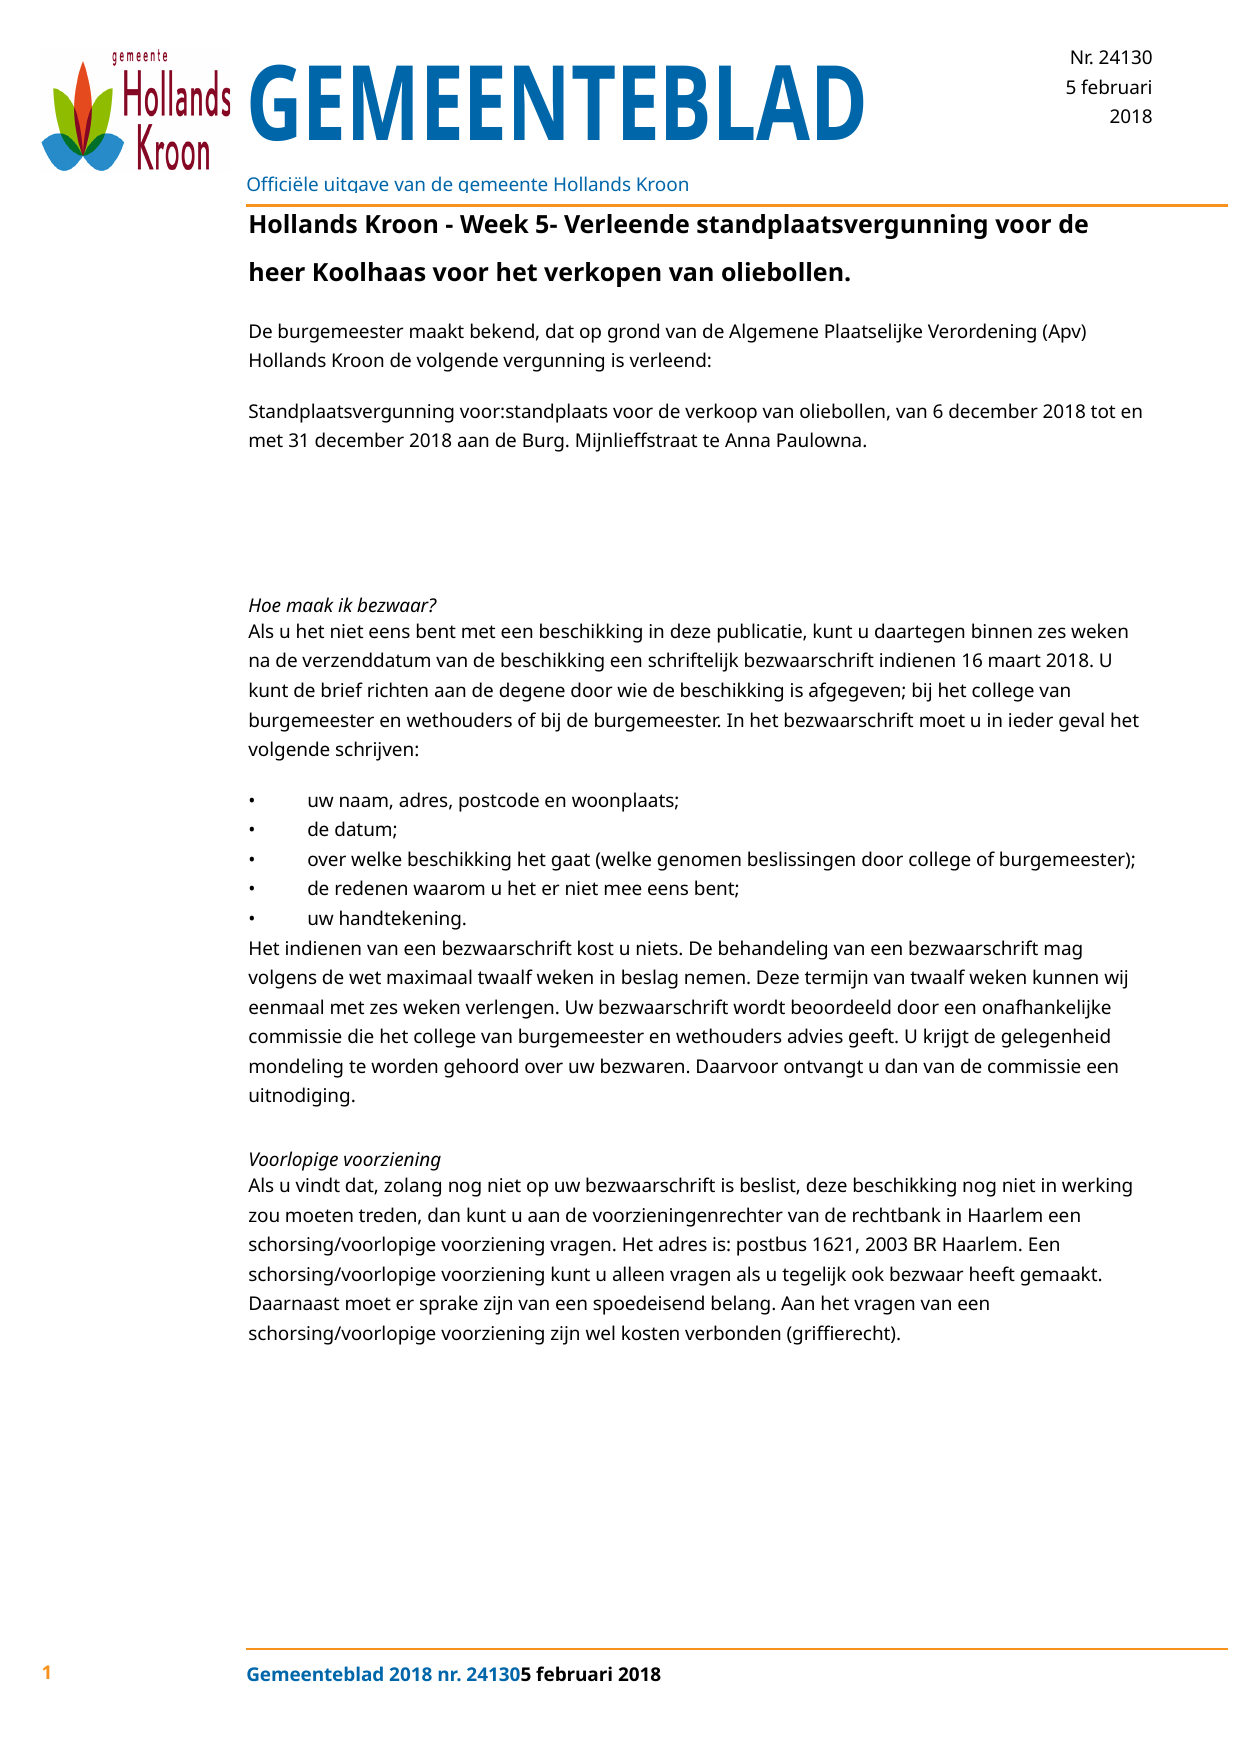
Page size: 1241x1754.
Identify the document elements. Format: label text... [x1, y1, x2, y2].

text Standplaatsvergunning voor:standplaats voor de verkoop van oliebollen, van 6 december 2018 tot en met 31 december 2018 aan de Burg. Mijnlieffstraat te Anna Paulowna. [248, 398, 1152, 453]
text Het indienen van een bezwaarschrift kost u niets. De behandeling van een bezwaarschrift mag volgens de wet maximaal twaalf weken in beslag nemen. Deze termijn van twaalf weken kunnen wij eenmaal met zes weken verlengen. Uw bezwaarschrift wordt beoordeeld door een onafhankelijke commissie die het college van burgemeester en wethouders advies geeft. U krijgt de gelegenheid mondeling te worden gehoord over uw bezwaren. Daarvoor ontvangt u dan van de commissie een uitnodiging. [248, 935, 1152, 1108]
list de redenen waarom u het er niet mee eens bent; [248, 876, 1152, 901]
list uw naam, adres, postcode en woonplaats; [248, 787, 1152, 812]
text Als u vindt dat, zolang nog niet op uw bezwaarschrift is beslist, deze beschikking nog niet in werking zou moeten treden, dan kunt u aan de voorzieningenrechter van de rechtbank in Haarlem een schorsing/voorlopige voorziening vragen. Het adres is: postbus 1621, 2003 BR Haarlem. Een schorsing/voorlopige voorziening kunt u alleen vragen als u tegelijk ook bezwaar heeft gemaakt. Daarnaast moet er sprake zijn van een spoedeisend belang. Aan het vragen van een schorsing/voorlopige voorziening zijn wel kosten verbonden (griffierecht). [248, 1172, 1152, 1346]
text Hoe maak ik bezwaar? [248, 592, 1152, 618]
text De burgemeester maakt bekend, dat op grond van de Algemene Plaatselijke Verordening (Apv) Hollands Kroon de volgende vergunning is verleend: [248, 318, 1152, 373]
text Voorlopige voorziening [248, 1147, 1152, 1172]
list de datum; [248, 816, 1152, 842]
text Als u het niet eens bent met een beschikking in deze publicatie, kunt u daartegen binnen zes weken na de verzenddatum van de beschikking een schriftelijk bezwaarschrift indienen 16 maart 2018. U kunt de brief richten aan de degene door wie de beschikking is afgegeven; bij het college van burgemeester en wethouders of bij de burgemeester. In het bezwaarschrift moet u in ieder geval het volgende schrijven: [248, 618, 1152, 762]
list uw handtekening. [248, 905, 1152, 931]
text Hollands Kroon - Week 5- Verleende standplaatsvergunning voor de heer Koolhaas voor het verkopen van oliebollen. [248, 207, 1152, 288]
list over welke beschikking het gaat (welke genomen beslissingen door college of burgemeester); [248, 846, 1152, 872]
picture [41, 47, 231, 172]
